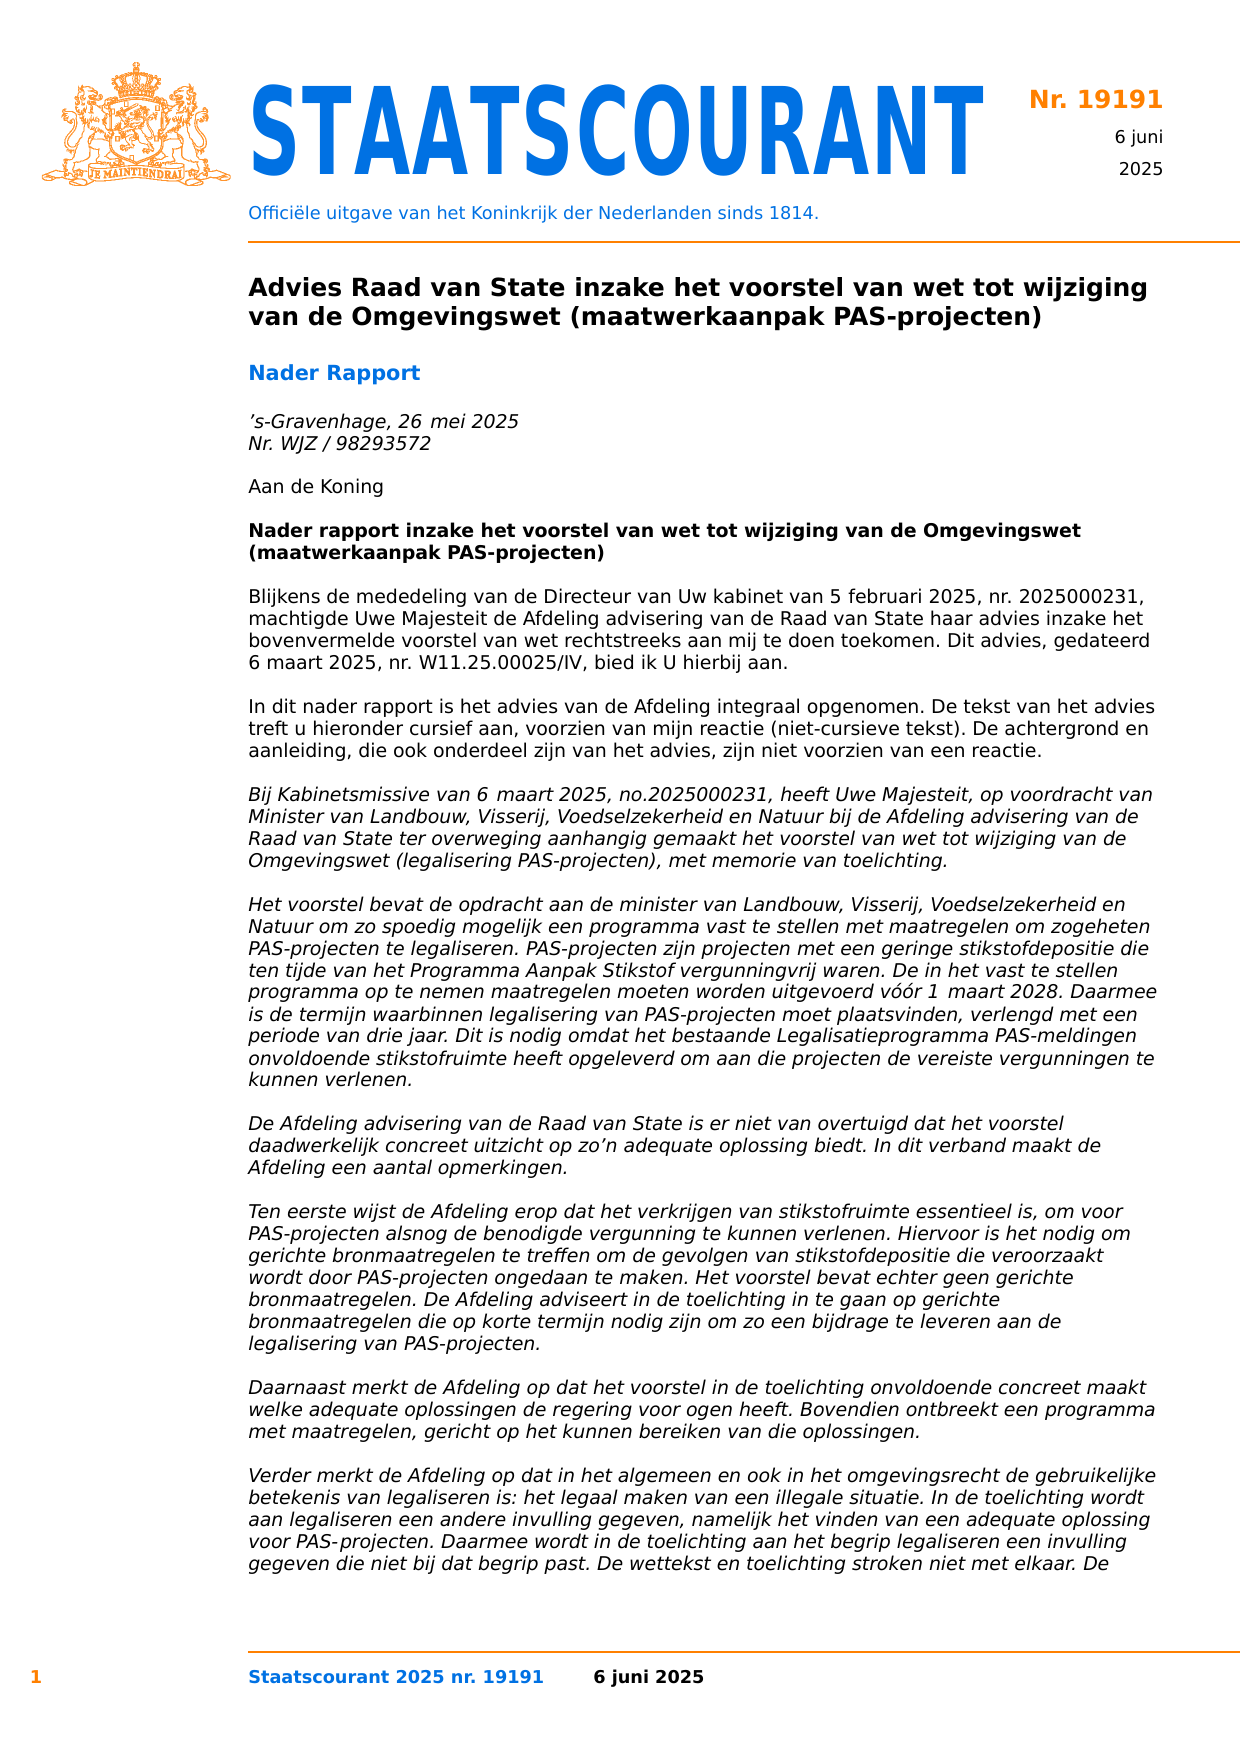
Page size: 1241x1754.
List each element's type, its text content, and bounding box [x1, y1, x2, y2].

table_header STAATSCOURANT [248, 62, 998, 203]
picture [41, 62, 231, 186]
subtitle Advies Raad van State inzake het voorstel van wet tot wijziging van de Omgevingswet (maatwerkaanpak PAS-projecten) [248, 273, 1163, 331]
text Het voorstel bevat de opdracht aan de minister van Landbouw, Visserij, Voedselzekerheid en Natuur om zo spoedig mogelijk een programma vast te stellen met maatregelen om zogeheten PAS-projecten te legaliseren. PAS-projecten zijn projecten met een geringe stikstofdepositie die ten tijde van het Programma Aanpak Stikstof vergunningvrij waren. De in het vast te stellen programma op te nemen maatregelen moeten worden uitgevoerd vóór 1 maart 2028. Daarmee is de termijn waarbinnen legalisering van PAS-projecten moet plaatsvinden, verlengd met een periode van drie jaar. Dit is nodig omdat het bestaande Legalisatieprogramma PAS-meldingen onvoldoende stikstofruimte heeft opgeleverd om aan die projecten de vereiste vergunningen te kunnen verlenen. [248, 893, 1163, 1091]
subtitle Nader Rapport [248, 361, 1163, 386]
text Daarnaast merkt de Afdeling op dat het voorstel in de toelichting onvoldoende concreet maakt welke adequate oplossingen de regering voor ogen heeft. Bovendien ontbreekt een programma met maatregelen, gericht op het kunnen bereiken van die oplossingen. [248, 1377, 1163, 1443]
text Aan de Koning [248, 476, 1163, 498]
text ’s-Gravenhage, 26 mei 2025 [248, 411, 1163, 433]
text Nader rapport inzake het voorstel van wet tot wijziging van de Omgevingswet (maatwerkaanpak PAS-projecten) [248, 520, 1163, 564]
text Blijkens de mededeling van de Directeur van Uw kabinet van 5 februari 2025, nr. 2025000231, machtigde Uwe Majesteit de Afdeling advisering van de Raad van State haar advies inzake het bovenvermelde voorstel van wet rechtstreeks aan mij te doen toekomen. Dit advies, gedateerd 6 maart 2025, nr. W11.25.00025/IV, bied ik U hierbij aan. [248, 586, 1163, 674]
table_header [25, 62, 248, 241]
table_header Nr. 19191 [998, 62, 1240, 121]
table_cell Officiële uitgave van het Koninkrijk der Nederlanden sinds 1814. [248, 203, 1240, 241]
text Bij Kabinetsmissive van 6 maart 2025, no.2025000231, heeft Uwe Majesteit, op voordracht van Minister van Landbouw, Visserij, Voedselzekerheid en Natuur bij de Afdeling advisering van de Raad van State ter overweging aanhangig gemaakt het voorstel van wet tot wijziging van de Omgevingswet (legalisering PAS-projecten), met memorie van toelichting. [248, 784, 1163, 872]
text Ten eerste wijst de Afdeling erop dat het verkrijgen van stikstofruimte essentieel is, om voor PAS-projecten alsnog de benodigde vergunning te kunnen verlenen. Hiervoor is het nodig om gerichte bronmaatregelen te treffen om de gevolgen van stikstofdepositie die veroorzaakt wordt door PAS-projecten ongedaan te maken. Het voorstel bevat echter geen gerichte bronmaatregelen. De Afdeling adviseert in de toelichting in te gaan op gerichte bronmaatregelen die op korte termijn nodig zijn om zo een bijdrage te leveren aan de legalisering van PAS-projecten. [248, 1201, 1163, 1355]
text Verder merkt de Afdeling op dat in het algemeen en ook in het omgevingsrecht de gebruikelijke betekenis van legaliseren is: het legaal maken van een illegale situatie. In de toelichting wordt aan legaliseren een andere invulling gegeven, namelijk het vinden van een adequate oplossing voor PAS‑projecten. Daarmee wordt in de toelichting aan het begrip legaliseren een invulling gegeven die niet bij dat begrip past. De wettekst en toelichting stroken niet met elkaar. De [248, 1464, 1163, 1574]
table_cell 6 juni [998, 121, 1240, 153]
text Nr. WJZ / 98293572 [248, 433, 1163, 454]
text De Afdeling advisering van de Raad van State is er niet van overtuigd dat het voorstel daadwerkelijk concreet uitzicht op zo’n adequate oplossing biedt. In dit verband maakt de Afdeling een aantal opmerkingen. [248, 1113, 1163, 1179]
text In dit nader rapport is het advies van de Afdeling integraal opgenomen. De tekst van het advies treft u hieronder cursief aan, voorzien van mijn reactie (niet-cursieve tekst). De achtergrond en aanleiding, die ook onderdeel zijn van het advies, zijn niet voorzien van een reactie. [248, 696, 1163, 762]
table_cell 2025 [998, 153, 1240, 203]
